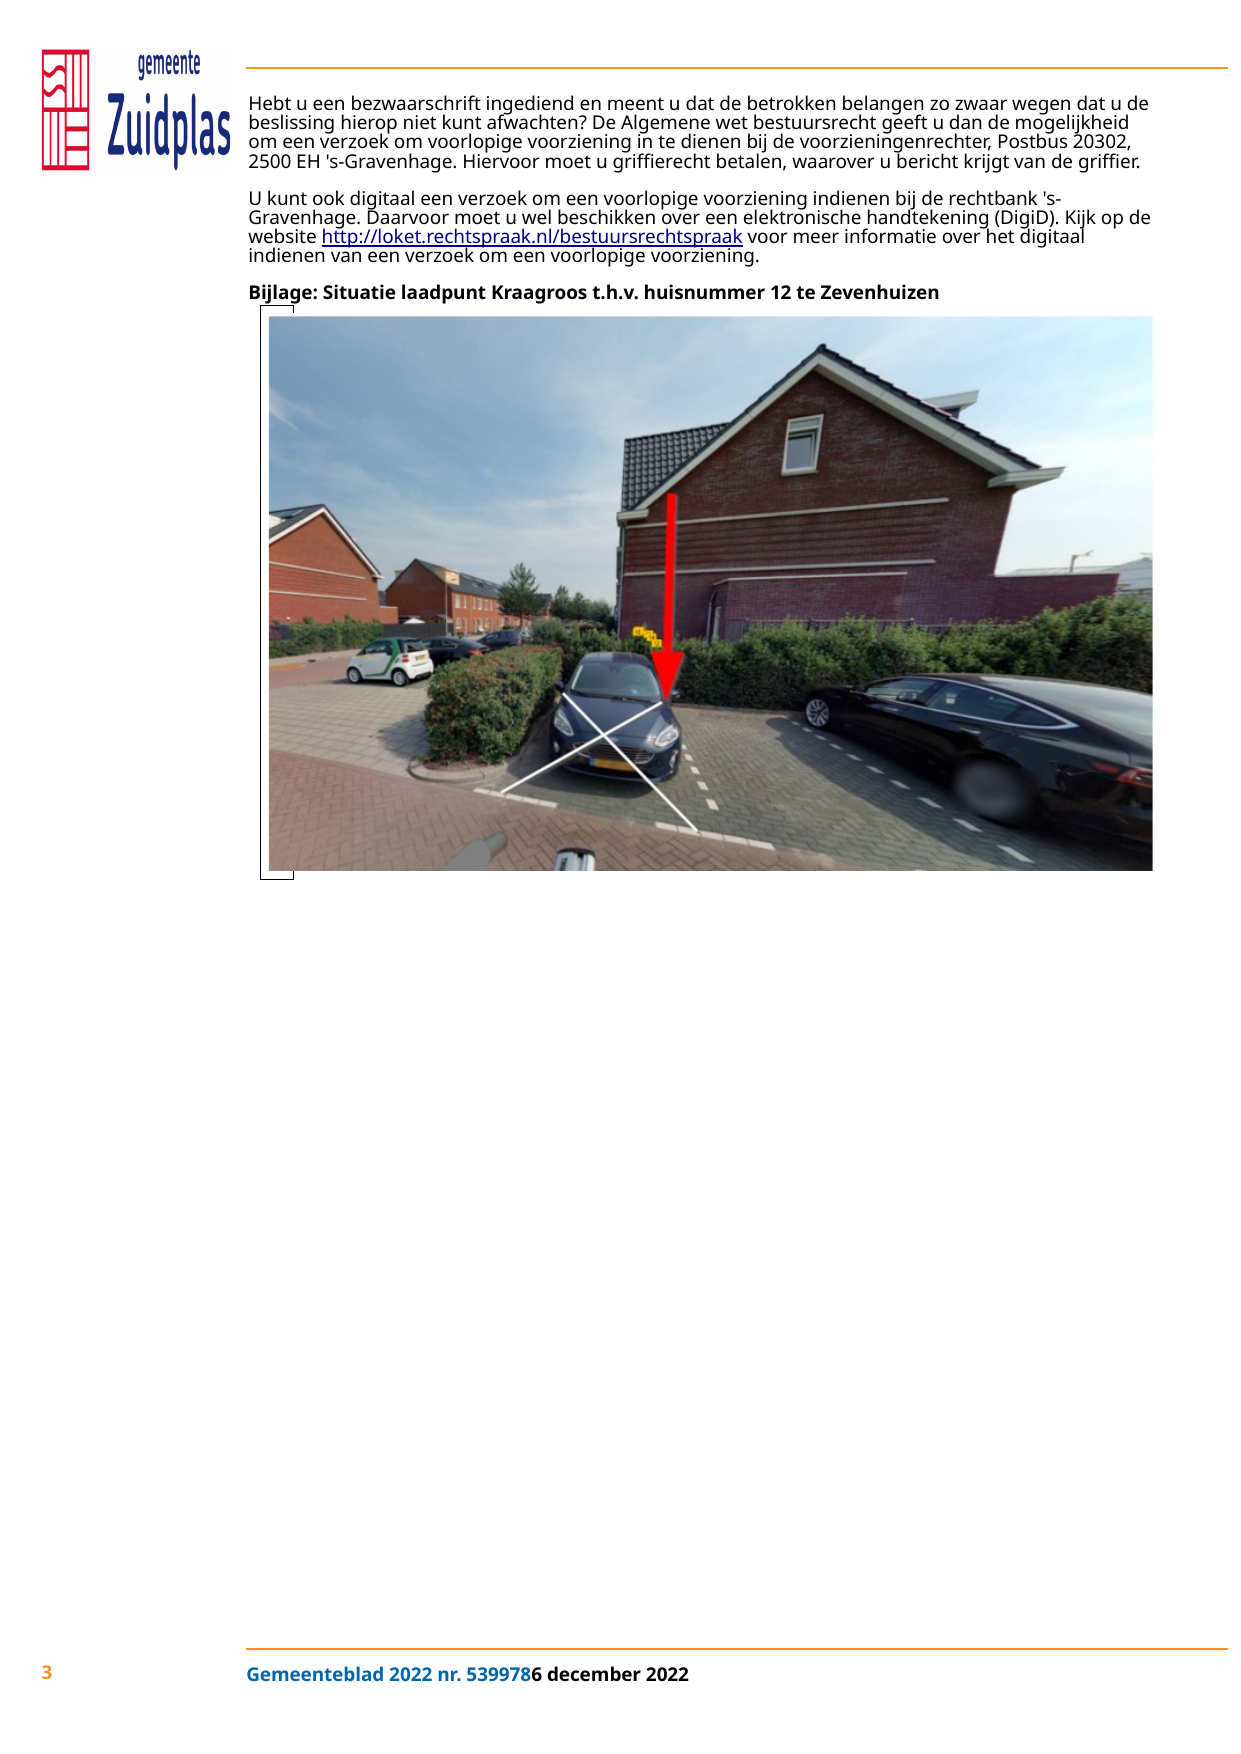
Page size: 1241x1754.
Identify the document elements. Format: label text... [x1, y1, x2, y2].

picture [41, 47, 231, 172]
text U kunt ook digitaal een verzoek om een voorlopige voorziening indienen bij de rechtbank 's-Gravenhage. Daarvoor moet u wel beschikken over een elektronische handtekening (DigiD). Kijk op de website http://loket.rechtspraak.nl/bestuursrechtspraak voor meer informatie over het digitaal indienen van een verzoek om een voorlopige voorziening. [248, 189, 1152, 267]
picture [268, 313, 1155, 871]
text Bijlage: Situatie laadpunt Kraagroos t.h.v. huisnummer 12 te Zevenhuizen [248, 284, 1152, 304]
text Hebt u een bezwaarschrift ingediend en meent u dat de betrokken belangen zo zwaar wegen dat u de beslissing hierop niet kunt afwachten? De Algemene wet bestuursrecht geeft u dan de mogelijkheid om een verzoek om voorlopige voorziening in te dienen bij de voorzieningenrechter, Postbus 20302, 2500 EH 's-Gravenhage. Hiervoor moet u griffierecht betalen, waarover u bericht krijgt van de griffier. [248, 95, 1152, 172]
